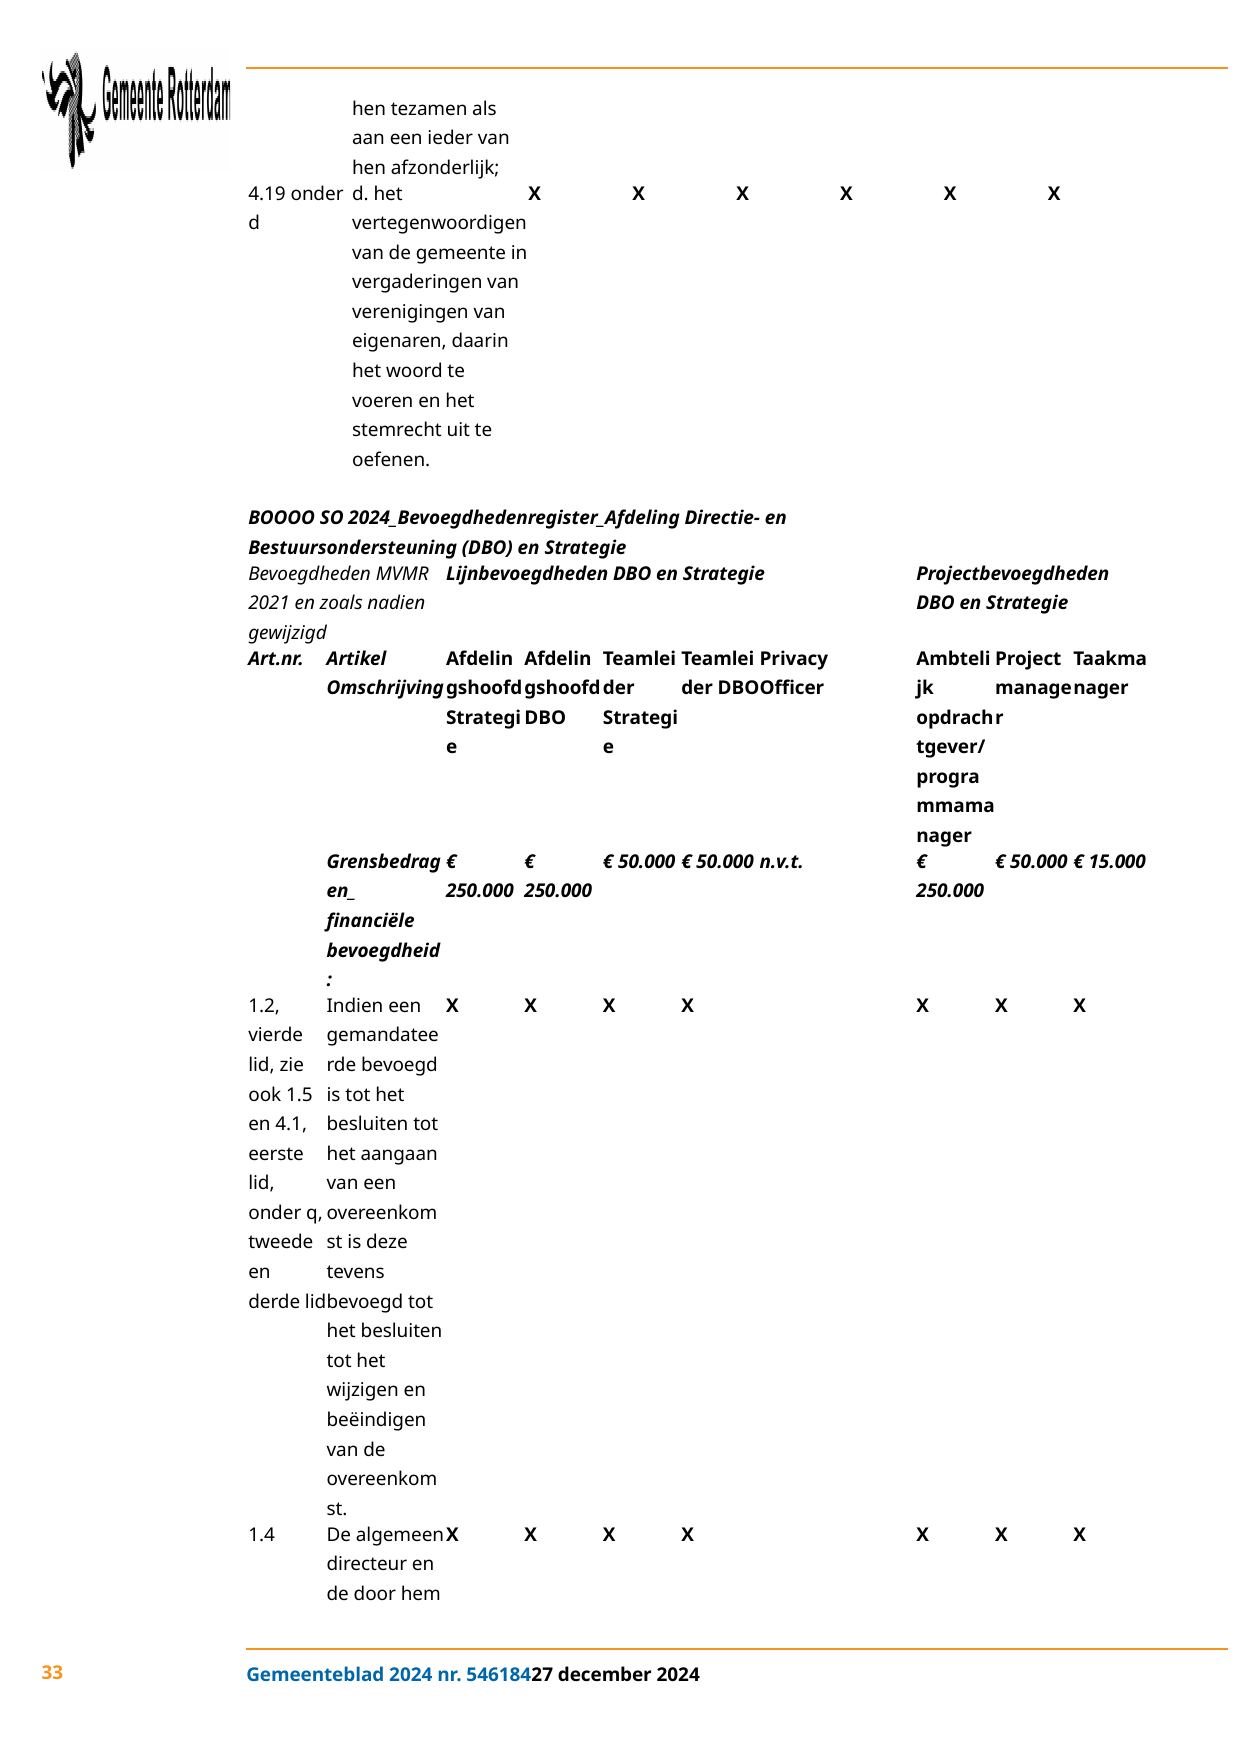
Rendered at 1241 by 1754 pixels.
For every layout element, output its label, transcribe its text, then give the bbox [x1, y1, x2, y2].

table_cell € 50.000 [995, 848, 1073, 992]
table_cell [838, 1521, 916, 1606]
table_cell [1048, 95, 1152, 180]
table_cell 4.19 onder d [248, 180, 352, 472]
table_cell X [1048, 180, 1152, 472]
table_cell € 50.000 [681, 848, 759, 992]
table_header BOOOO SO 2024_Bevoegdhedenregister_Afdeling Directie- en Bestuursondersteuning (DBO) en Strategie [248, 505, 995, 560]
table_cell [759, 1521, 838, 1606]
table_cell X [1073, 1521, 1152, 1606]
table_cell [248, 95, 352, 180]
table_cell X [995, 992, 1073, 1521]
table_cell Afdelingshoofd Strategie [446, 645, 524, 848]
table_cell X [916, 992, 995, 1521]
table_header [1073, 505, 1152, 560]
table_cell X [681, 1521, 759, 1606]
table_cell X [524, 992, 603, 1521]
table_cell Projectmanager [995, 645, 1073, 848]
table_cell Teamleider Strategie [603, 645, 681, 848]
table_cell € 250.000 [524, 848, 603, 992]
table_cell X [736, 180, 840, 472]
picture [41, 47, 231, 172]
table_cell € 250.000 [446, 848, 524, 992]
table_cell X [840, 180, 944, 472]
table_cell X [528, 180, 632, 472]
table_cell n.v.t. [759, 848, 838, 992]
table_cell d. het vertegenwoordigen van de gemeente in vergaderingen van verenigingen van eigenaren, daarin het woord te voeren en het stemrecht uit te oefenen. [352, 180, 528, 472]
table_header [995, 505, 1073, 560]
table_cell hen tezamen als aan een ieder van hen afzonderlijk; [352, 95, 528, 180]
table_cell [838, 645, 916, 848]
table_cell X [603, 992, 681, 1521]
table_cell [632, 95, 736, 180]
table_cell [838, 992, 916, 1521]
table_cell [248, 848, 326, 992]
table_cell 1.4 [248, 1521, 326, 1606]
table_cell [838, 848, 916, 992]
table_cell 1.2, vierde lid, zie ook 1.5 en 4.1, eerste lid, onder q, tweede en derde lid [248, 992, 326, 1521]
table_cell € 50.000 [603, 848, 681, 992]
table_cell Afdelingshoofd DBO [524, 645, 603, 848]
table_cell Projectbevoegdheden DBO en Strategie [916, 560, 1152, 645]
table_cell Teamleider DBO [681, 645, 759, 848]
table_cell Taakmanager [1073, 645, 1152, 848]
table_cell X [603, 1521, 681, 1606]
table_cell € 15.000 [1073, 848, 1152, 992]
table_cell [944, 95, 1048, 180]
table_cell Lijnbevoegdheden DBO en Strategie [446, 560, 838, 645]
table_cell De algemeen directeur en de door hem [326, 1521, 446, 1606]
table_cell Ambtelijk opdrachtgever/ programmamanager [916, 645, 995, 848]
table_cell € 250.000 [916, 848, 995, 992]
table_cell X [632, 180, 736, 472]
table_cell Bevoegdheden MVMR 2021 en zoals nadien gewijzigd [248, 560, 446, 645]
table_cell Indien een gemandateerde bevoegd is tot het besluiten tot het aangaan van een overeenkomst is deze tevens bevoegd tot het besluiten tot het wijzigen en beëindigen van de overeenkomst. [326, 992, 446, 1521]
table_cell X [446, 992, 524, 1521]
table_cell Artikel Omschrijving [326, 645, 446, 848]
table_cell Privacy Officer [759, 645, 838, 848]
table_cell [528, 95, 632, 180]
table_cell [840, 95, 944, 180]
table_cell X [995, 1521, 1073, 1606]
table_cell X [916, 1521, 995, 1606]
table_cell [759, 992, 838, 1521]
table_cell X [944, 180, 1048, 472]
table_cell X [446, 1521, 524, 1606]
table_cell X [681, 992, 759, 1521]
table_cell X [1073, 992, 1152, 1521]
table_cell [838, 560, 916, 645]
table_cell [736, 95, 840, 180]
table_cell X [524, 1521, 603, 1606]
table_cell Grensbedragen_ financiële bevoegdheid: [326, 848, 446, 992]
table_cell Art.nr. [248, 645, 326, 848]
